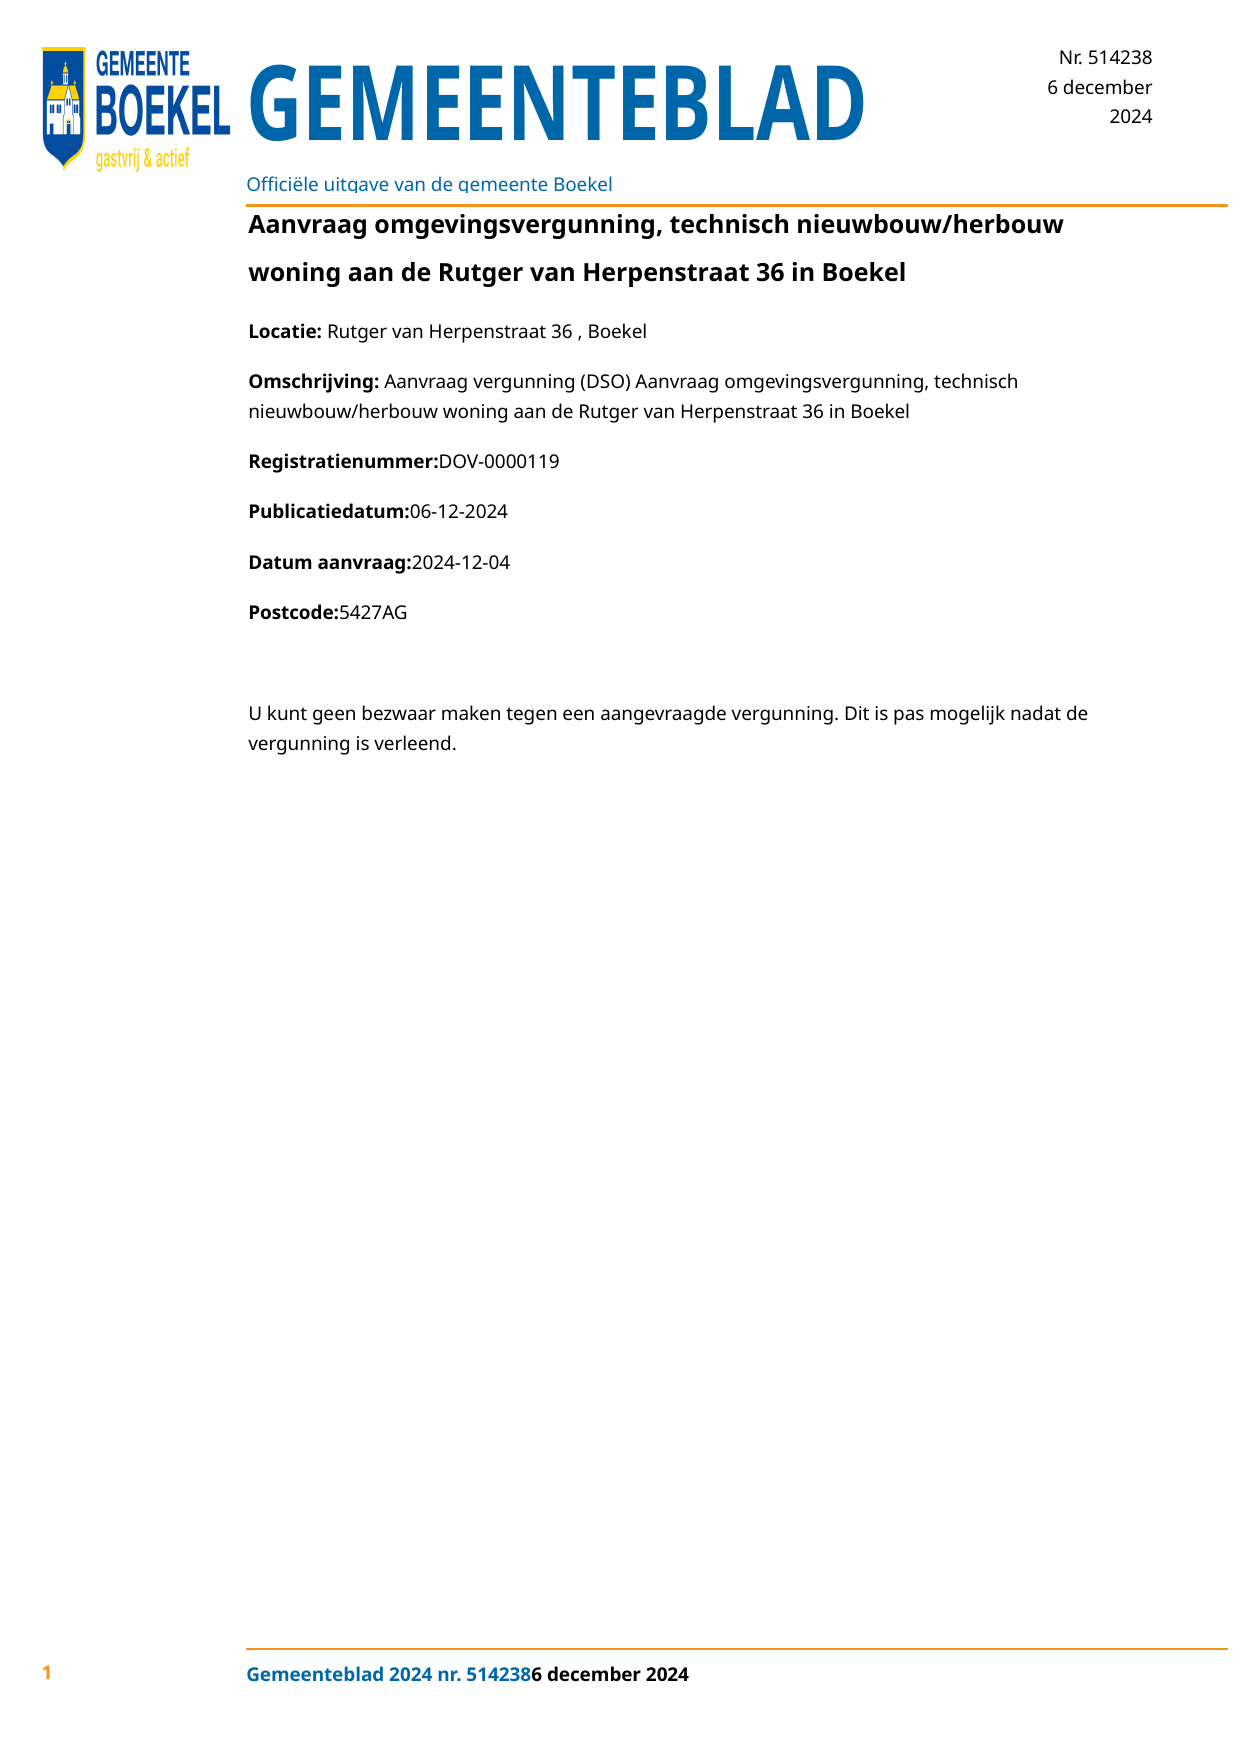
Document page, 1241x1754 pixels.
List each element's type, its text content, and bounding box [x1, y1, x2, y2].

text Locatie: Rutger van Herpenstraat 36 , Boekel [248, 318, 1152, 344]
text Datum aanvraag:2024-12-04 [248, 549, 1152, 575]
picture [41, 47, 231, 172]
text Publicatiedatum:06-12-2024 [248, 499, 1152, 524]
text Omschrijving: Aanvraag vergunning (DSO) Aanvraag omgevingsvergunning, technisch nieuwbouw/herbouw woning aan de Rutger van Herpenstraat 36 in Boekel [248, 368, 1152, 424]
text Registratienummer:DOV-0000119 [248, 448, 1152, 474]
text Postcode:5427AG [248, 599, 1152, 625]
text U kunt geen bezwaar maken tegen een aangevraagde vergunning. Dit is pas mogelijk nadat de vergunning is verleend. [248, 700, 1152, 756]
text Aanvraag omgevingsvergunning, technisch nieuwbouw/herbouw woning aan de Rutger van Herpenstraat 36 in Boekel [248, 207, 1152, 288]
